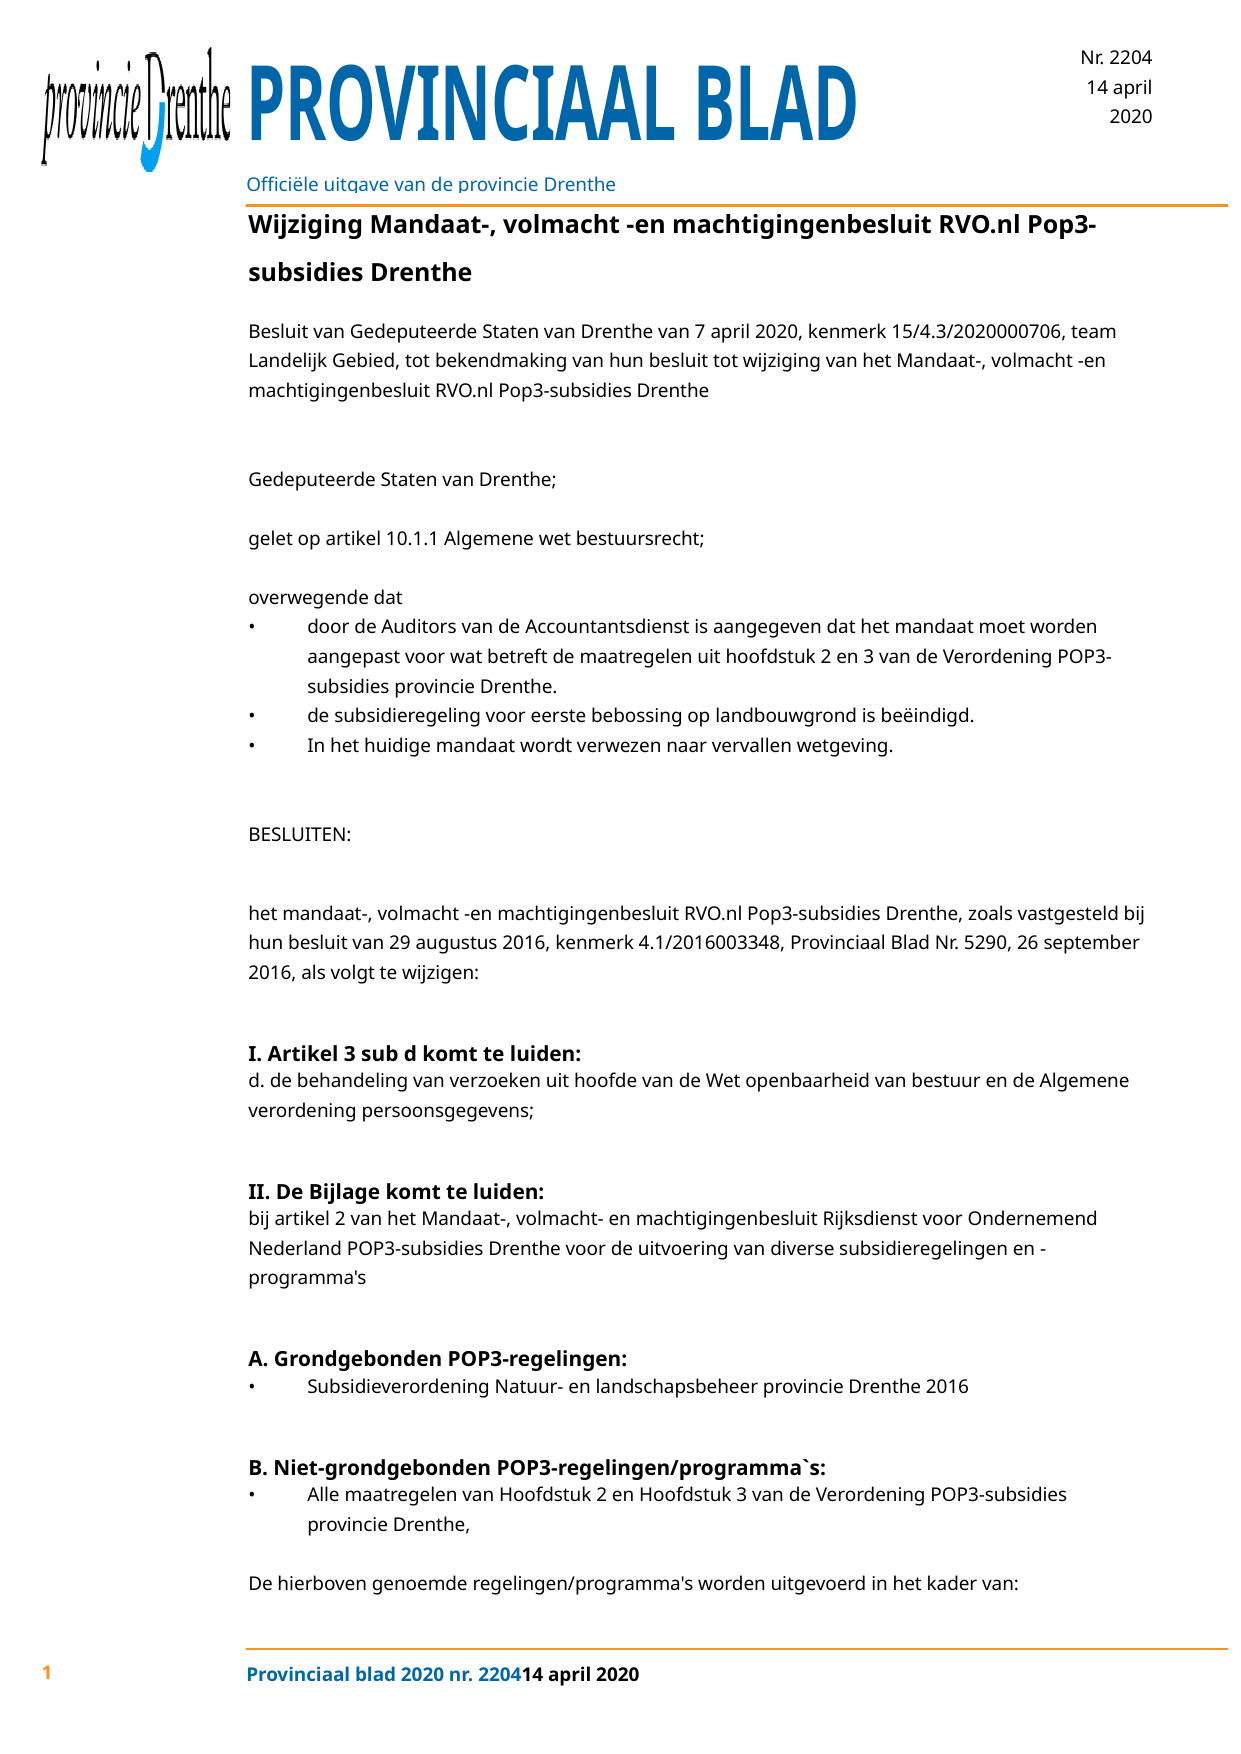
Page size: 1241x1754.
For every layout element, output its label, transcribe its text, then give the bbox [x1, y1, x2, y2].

text I. Artikel 3 sub d komt te luiden: [248, 1039, 1152, 1067]
text gelet op artikel 10.1.1 Algemene wet bestuursrecht; [248, 525, 1152, 551]
list de subsidieregeling voor eerste bebossing op landbouwgrond is beëindigd. [248, 702, 1152, 728]
list door de Auditors van de Accountantsdienst is aangegeven dat het mandaat moet worden aangepast voor wat betreft de maatregelen uit hoofdstuk 2 en 3 van de Verordening POP3-subsidies provincie Drenthe. [248, 614, 1152, 699]
text BESLUITEN: [248, 821, 1152, 847]
text overwegende dat [248, 584, 1152, 610]
text het mandaat-, volmacht -en machtigingenbesluit RVO.nl Pop3-subsidies Drenthe, zoals vastgesteld bij hun besluit van 29 augustus 2016, kenmerk 4.1/2016003348, Provinciaal Blad Nr. 5290, 26 september 2016, als volgt te wijzigen: [248, 900, 1152, 984]
text bij artikel 2 van het Mandaat-, volmacht- en machtigingenbesluit Rijksdienst voor Ondernemend Nederland POP3-subsidies Drenthe voor de uitvoering van diverse subsidieregelingen en -programma's [248, 1205, 1152, 1290]
list Subsidieverordening Natuur- en landschapsbeheer provincie Drenthe 2016 [248, 1373, 1152, 1399]
list In het huidige mandaat wordt verwezen naar vervallen wetgeving. [248, 732, 1152, 758]
text II. De Bijlage komt te luiden: [248, 1177, 1152, 1205]
text De hierboven genoemde regelingen/programma's worden uitgevoerd in het kader van: [248, 1570, 1152, 1596]
text Besluit van Gedeputeerde Staten van Drenthe van 7 april 2020, kenmerk 15/4.3/2020000706, team Landelijk Gebied, tot bekendmaking van hun besluit tot wijziging van het Mandaat-, volmacht -en machtigingenbesluit RVO.nl Pop3-subsidies Drenthe [248, 318, 1152, 403]
text A. Grondgebonden POP3-regelingen: [248, 1344, 1152, 1373]
text B. Niet-grondgebonden POP3-regelingen/programma`s: [248, 1453, 1152, 1481]
text Wijziging Mandaat-, volmacht -en machtigingenbesluit RVO.nl Pop3-subsidies Drenthe [248, 207, 1152, 288]
picture [41, 47, 231, 172]
text Gedeputeerde Staten van Drenthe; [248, 466, 1152, 492]
text d. de behandeling van verzoeken uit hoofde van de Wet openbaarheid van bestuur en de Algemene verordening persoonsgegevens; [248, 1067, 1152, 1123]
list Alle maatregelen van Hoofdstuk 2 en Hoofdstuk 3 van de Verordening POP3-subsidies provincie Drenthe, [248, 1481, 1152, 1537]
